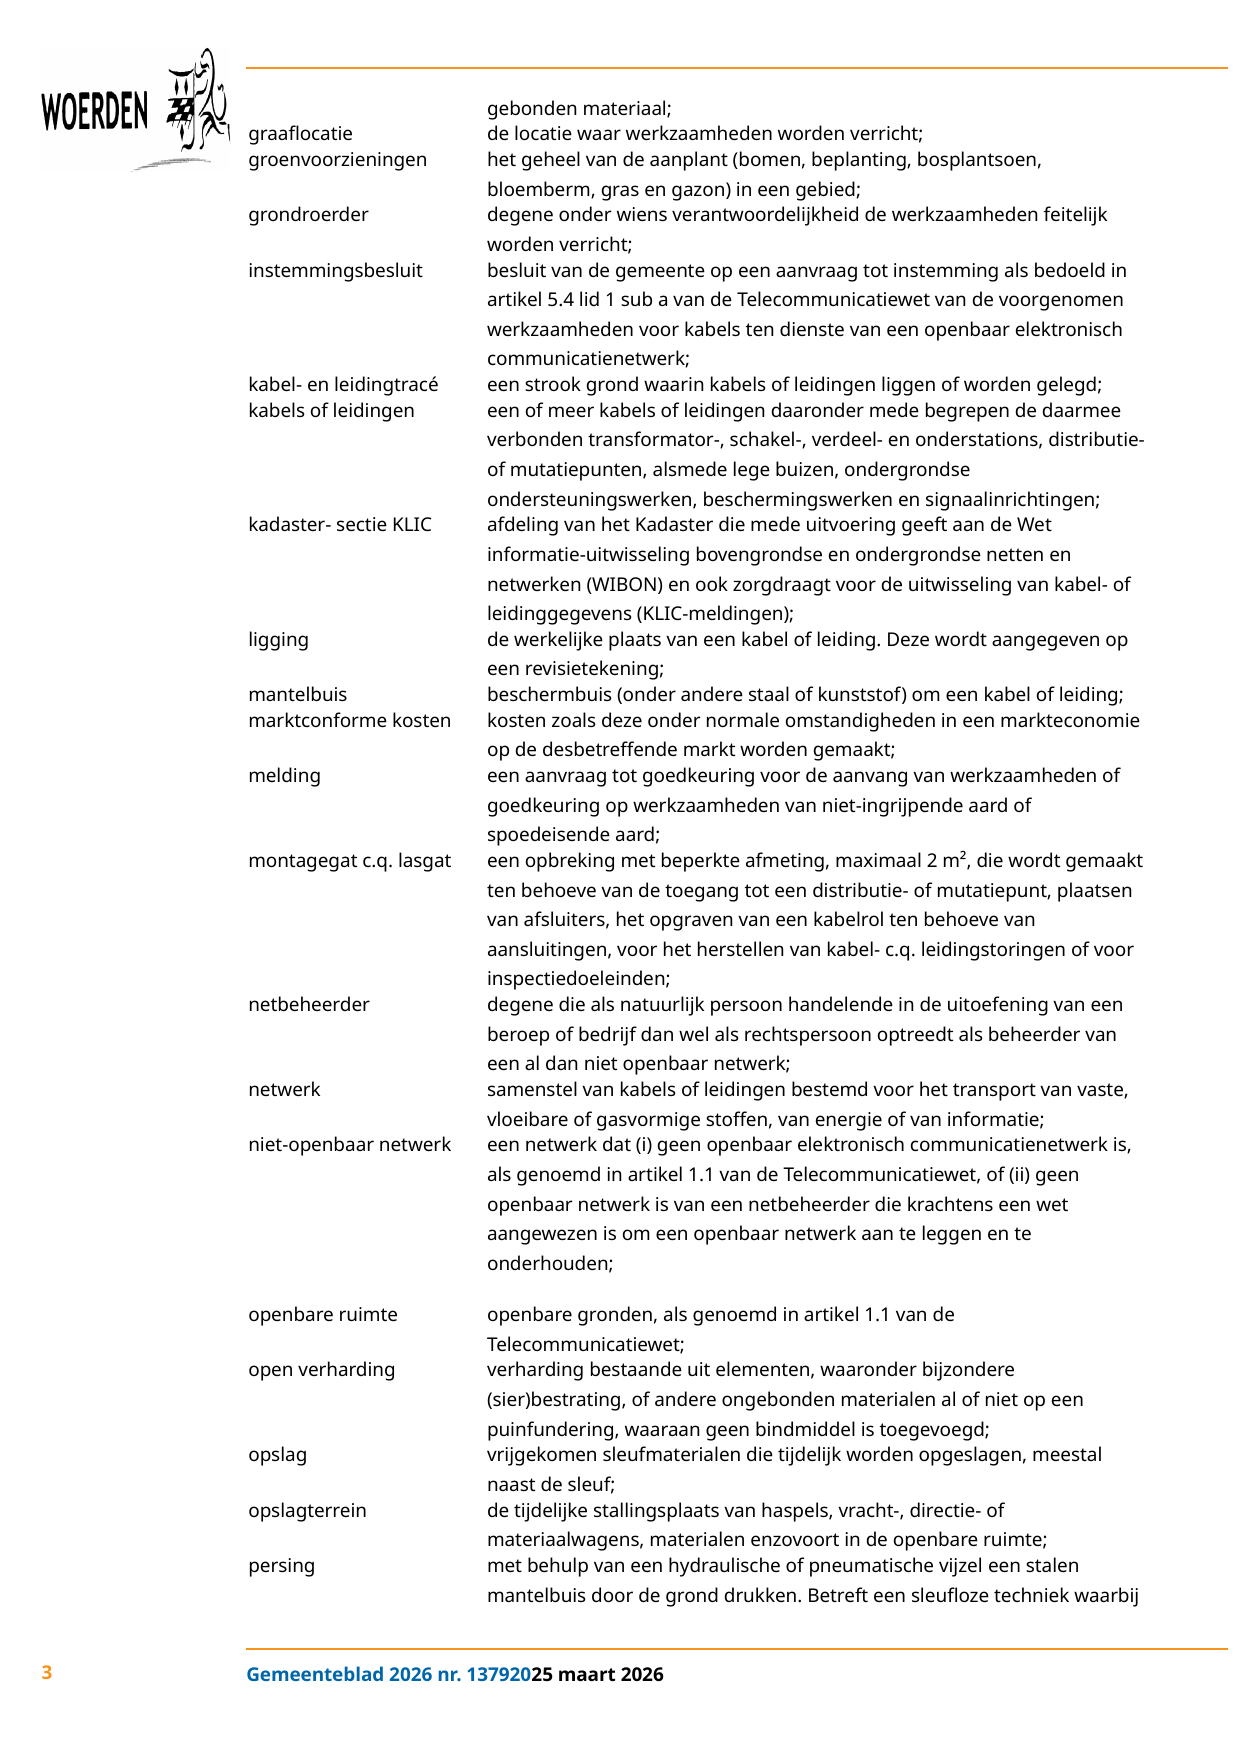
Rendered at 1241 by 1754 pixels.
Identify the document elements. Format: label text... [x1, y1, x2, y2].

table_cell afdeling van het Kadaster die mede uitvoering geeft aan de Wet informatie-uitwisseling bovengrondse en ondergrondse netten en netwerken (WIBON) en ook zorgdraagt voor de uitwisseling van kabel- of leidinggegevens (KLIC-meldingen); [487, 512, 1152, 626]
table_cell de locatie waar werkzaamheden worden verricht; [487, 121, 1152, 146]
table_cell verharding bestaande uit elementen, waaronder bijzondere (sier)bestrating, of andere ongebonden materialen al of niet op een puinfundering, waaraan geen bindmiddel is toegevoegd; [487, 1357, 1152, 1442]
table_cell [248, 95, 487, 121]
table_cell grondroerder [248, 202, 487, 257]
table_cell kabels of leidingen [248, 397, 487, 512]
table_cell montagegat c.q. lasgat [248, 847, 487, 991]
table_cell met behulp van een hydraulische of pneumatische vijzel een stalen mantelbuis door de grond drukken. Betreft een sleufloze techniek waarbij [487, 1552, 1152, 1607]
table_cell gebonden materiaal; [487, 95, 1152, 121]
table_cell netbeheerder [248, 991, 487, 1076]
table_cell persing [248, 1552, 487, 1607]
table_cell kadaster- sectie KLIC [248, 512, 487, 626]
table_cell ligging [248, 626, 487, 681]
table_cell opslag [248, 1442, 487, 1497]
table_cell de werkelijke plaats van een kabel of leiding. Deze wordt aangegeven op een revisietekening; [487, 626, 1152, 681]
table_cell degene onder wiens verantwoordelijkheid de werkzaamheden feitelijk worden verricht; [487, 202, 1152, 257]
table_cell netwerk [248, 1076, 487, 1132]
table_cell openbare ruimte [248, 1301, 487, 1357]
table_cell melding [248, 763, 487, 847]
table_cell open verharding [248, 1357, 487, 1442]
table_cell vrijgekomen sleufmaterialen die tijdelijk worden opgeslagen, meestal naast de sleuf; [487, 1442, 1152, 1497]
table_cell openbare gronden, als genoemd in artikel 1.1 van de Telecommunicatiewet; [487, 1301, 1152, 1357]
table_cell [248, 1276, 487, 1301]
table_cell een of meer kabels of leidingen daaronder mede begrepen de daarmee verbonden transformator-, schakel-, verdeel- en onderstations, distributie- of mutatiepunten, alsmede lege buizen, ondergrondse ondersteuningswerken, beschermingswerken en signaalinrichtingen; [487, 397, 1152, 512]
table_cell samenstel van kabels of leidingen bestemd voor het transport van vaste, vloeibare of gasvormige stoffen, van energie of van informatie; [487, 1076, 1152, 1132]
table_cell kabel- en leidingtracé [248, 371, 487, 397]
table_cell groenvoorzieningen [248, 146, 487, 202]
table_cell [487, 1276, 1152, 1301]
table_cell instemmingsbesluit [248, 257, 487, 371]
table_cell een strook grond waarin kabels of leidingen liggen of worden gelegd; [487, 371, 1152, 397]
table_cell besluit van de gemeente op een aanvraag tot instemming als bedoeld in artikel 5.4 lid 1 sub a van de Telecommunicatiewet van de voorgenomen werkzaamheden voor kabels ten dienste van een openbaar elektronisch communicatienetwerk; [487, 257, 1152, 371]
table_cell beschermbuis (onder andere staal of kunststof) om een kabel of leiding; [487, 681, 1152, 707]
table_cell een aanvraag tot goedkeuring voor de aanvang van werkzaamheden of goedkeuring op werkzaamheden van niet-ingrijpende aard of spoedeisende aard; [487, 763, 1152, 847]
table_cell de tijdelijke stallingsplaats van haspels, vracht-, directie- of materiaalwagens, materialen enzovoort in de openbare ruimte; [487, 1497, 1152, 1552]
table_cell het geheel van de aanplant (bomen, beplanting, bosplantsoen, bloemberm, gras en gazon) in een gebied; [487, 146, 1152, 202]
table_cell mantelbuis [248, 681, 487, 707]
table_cell een opbreking met beperkte afmeting, maximaal 2 m², die wordt gemaakt ten behoeve van de toegang tot een distributie- of mutatiepunt, plaatsen van afsluiters, het opgraven van een kabelrol ten behoeve van aansluitingen, voor het herstellen van kabel- c.q. leidingstoringen of voor inspectiedoeleinden; [487, 847, 1152, 991]
table_cell kosten zoals deze onder normale omstandigheden in een markteconomie op de desbetreffende markt worden gemaakt; [487, 707, 1152, 762]
table_cell degene die als natuurlijk persoon handelende in de uitoefening van een beroep of bedrijf dan wel als rechtspersoon optreedt als beheerder van een al dan niet openbaar netwerk; [487, 991, 1152, 1076]
table_cell marktconforme kosten [248, 707, 487, 762]
table_cell niet-openbaar netwerk [248, 1132, 487, 1276]
table_cell opslagterrein [248, 1497, 487, 1552]
table_cell graaflocatie [248, 121, 487, 146]
picture [41, 47, 231, 172]
table_cell een netwerk dat (i) geen openbaar elektronisch communicatienetwerk is, als genoemd in artikel 1.1 van de Telecommunicatiewet, of (ii) geen openbaar netwerk is van een netbeheerder die krachtens een wet aangewezen is om een openbaar netwerk aan te leggen en te onderhouden; [487, 1132, 1152, 1276]
